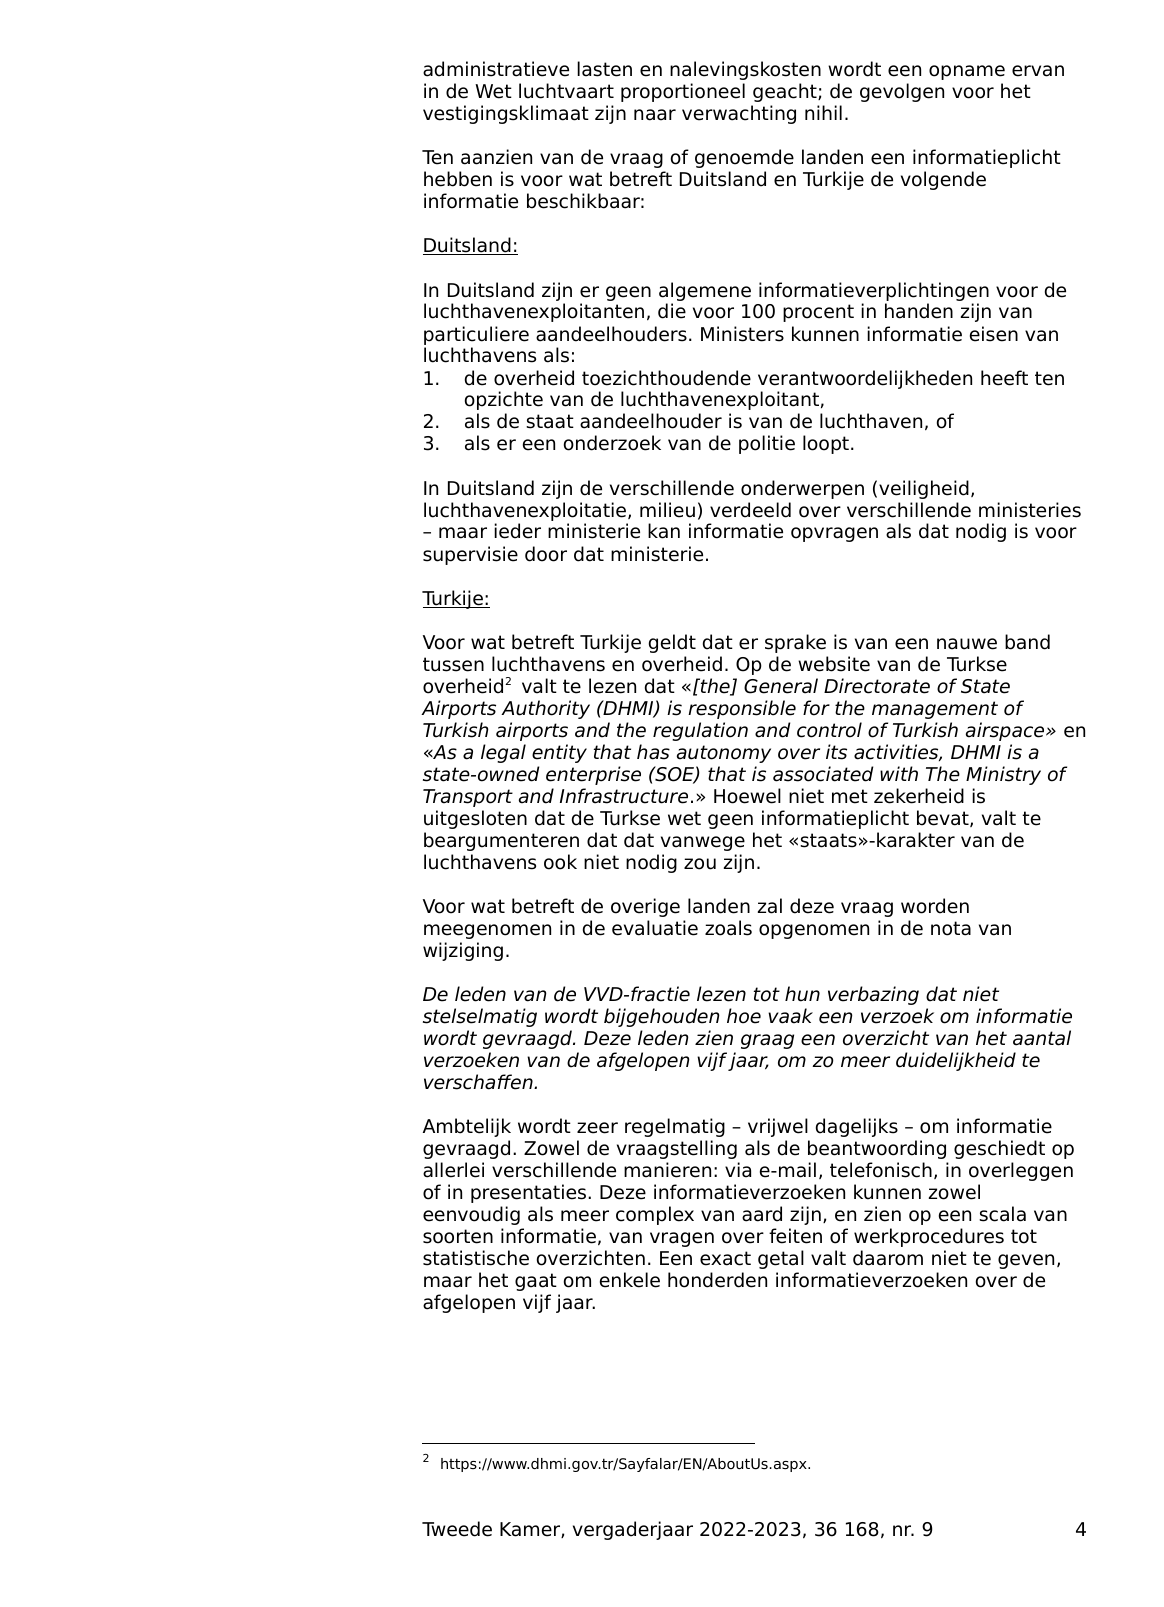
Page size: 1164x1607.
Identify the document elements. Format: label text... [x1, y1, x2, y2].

text De leden van de VVD-fractie lezen tot hun verbazing dat niet stelselmatig wordt bijgehouden hoe vaak een verzoek om informatie wordt gevraagd. Deze leden zien graag een overzicht van het aantal verzoeken van de afgelopen vijf jaar, om zo meer duidelijkheid te verschaffen. [422, 984, 1087, 1094]
text Ambtelijk wordt zeer regelmatig – vrijwel dagelijks – om informatie gevraagd. Zowel de vraagstelling als de beantwoording geschiedt op allerlei verschillende manieren: via e-mail, telefonisch, in overleggen of in presentaties. Deze informatieverzoeken kunnen zowel eenvoudig als meer complex van aard zijn, en zien op een scala van soorten informatie, van vragen over feiten of werkprocedures tot statistische overzichten. Een exact getal valt daarom niet te geven, maar het gaat om enkele honderden informatieverzoeken over de afgelopen vijf jaar. [422, 1116, 1087, 1314]
text In Duitsland zijn er geen algemene informatieverplichtingen voor de luchthavenexploitanten, die voor 100 procent in handen zijn van particuliere aandeelhouders. Ministers kunnen informatie eisen van luchthavens als: [422, 279, 1087, 367]
subtitle Duitsland: [422, 235, 1087, 257]
text 1. de overheid toezichthoudende verantwoordelijkheden heeft ten opzichte van de luchthavenexploitant, [422, 367, 1087, 411]
text Voor wat betreft Turkije geldt dat er sprake is van een nauwe band tussen luchthavens en overheid. Op de website van de Turkse overheid valt te lezen dat «[the] General Directorate of State Airports Authority (DHMI) is responsible for the management of Turkish airports and the regulation and control of Turkish airspace» en «As a legal entity that has autonomy over its activities, DHMI is a state-owned enterprise (SOE) that is associated with The Ministry of Transport and Infrastructure.» Hoewel niet met zekerheid is uitgesloten dat de Turkse wet geen informatieplicht bevat, valt te beargumenteren dat dat vanwege het «staats»-karakter van de luchthavens ook niet nodig zou zijn. [422, 632, 1087, 873]
text Voor wat betreft de overige landen zal deze vraag worden meegenomen in de evaluatie zoals opgenomen in de nota van wijziging. [422, 896, 1087, 962]
text In Duitsland zijn de verschillende onderwerpen (veiligheid, luchthavenexploitatie, milieu) verdeeld over verschillende ministeries – maar ieder ministerie kan informatie opvragen als dat nodig is voor supervisie door dat ministerie. [422, 477, 1087, 565]
text Ten aanzien van de vraag of genoemde landen een informatieplicht hebben is voor wat betreft Duitsland en Turkije de volgende informatie beschikbaar: [422, 147, 1087, 213]
subtitle Turkije: [422, 588, 1087, 609]
text 2. als de staat aandeelhouder is van de luchthaven, of [422, 411, 1087, 433]
text https://www.dhmi.gov.tr/Sayfalar/EN/AboutUs.aspx. [422, 1452, 1087, 1474]
text administratieve lasten en nalevingskosten wordt een opname ervan in de Wet luchtvaart proportioneel geacht; de gevolgen voor het vestigingsklimaat zijn naar verwachting nihil. [422, 59, 1087, 125]
text 3. als er een onderzoek van de politie loopt. [422, 433, 1087, 455]
